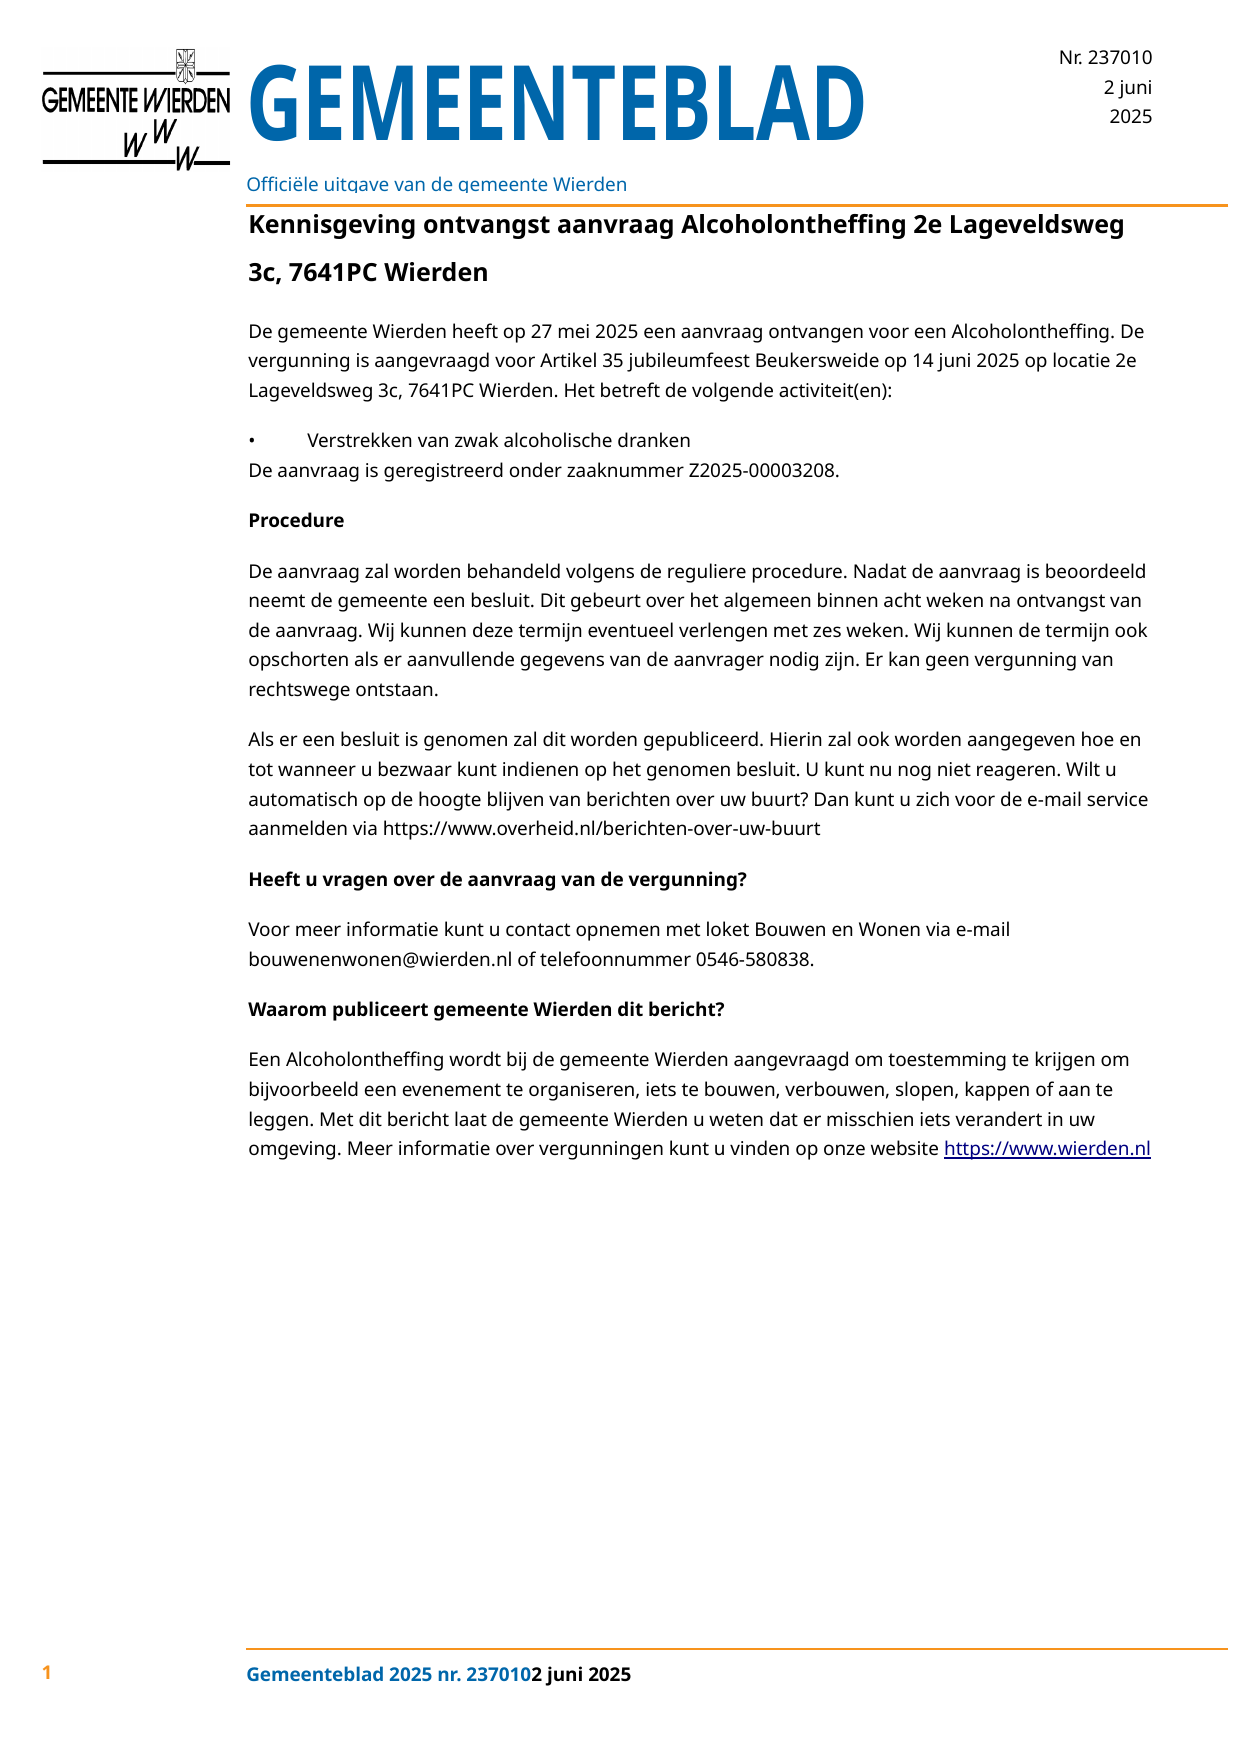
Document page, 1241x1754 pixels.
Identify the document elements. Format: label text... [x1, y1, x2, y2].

text Procedure [248, 507, 1152, 533]
text Heeft u vragen over de aanvraag van de vergunning? [248, 866, 1152, 892]
text De aanvraag zal worden behandeld volgens de reguliere procedure. Nadat de aanvraag is beoordeeld neemt de gemeente een besluit. Dit gebeurt over het algemeen binnen acht weken na ontvangst van de aanvraag. Wij kunnen deze termijn eventueel verlengen met zes weken. Wij kunnen de termijn ook opschorten als er aanvullende gegevens van de aanvrager nodig zijn. Er kan geen vergunning van rechtswege ontstaan. [248, 558, 1152, 702]
list Verstrekken van zwak alcoholische dranken [248, 427, 1152, 453]
text Waarom publiceert gemeente Wierden dit bericht? [248, 996, 1152, 1022]
text Voor meer informatie kunt u contact opnemen met loket Bouwen en Wonen via e-mail bouwenenwonen@wierden.nl of telefoonnummer 0546-580838. [248, 916, 1152, 972]
text Een Alcoholontheffing wordt bij de gemeente Wierden aangevraagd om toestemming te krijgen om bijvoorbeeld een evenement te organiseren, iets te bouwen, verbouwen, slopen, kappen of aan te leggen. Met dit bericht laat de gemeente Wierden u weten dat er misschien iets verandert in uw omgeving. Meer informatie over vergunningen kunt u vinden op onze website https://www.wierden.nl [248, 1047, 1152, 1161]
text Als er een besluit is genomen zal dit worden gepubliceerd. Hierin zal ook worden aangegeven hoe en tot wanneer u bezwaar kunt indienen op het genomen besluit. U kunt nu nog niet reageren. Wilt u automatisch op de hoogte blijven van berichten over uw buurt? Dan kunt u zich voor de e-mail service aanmelden via https://www.overheid.nl/berichten-over-uw-buurt [248, 727, 1152, 841]
text De aanvraag is geregistreerd onder zaaknummer Z2025-00003208. [248, 457, 1152, 483]
text Kennisgeving ontvangst aanvraag Alcoholontheffing 2e Lageveldsweg 3c, 7641PC Wierden [248, 207, 1152, 288]
text De gemeente Wierden heeft op 27 mei 2025 een aanvraag ontvangen voor een Alcoholontheffing. De vergunning is aangevraagd voor Artikel 35 jubileumfeest Beukersweide op 14 juni 2025 op locatie 2e Lageveldsweg 3c, 7641PC Wierden. Het betreft de volgende activiteit(en): [248, 318, 1152, 403]
picture [41, 47, 231, 172]
